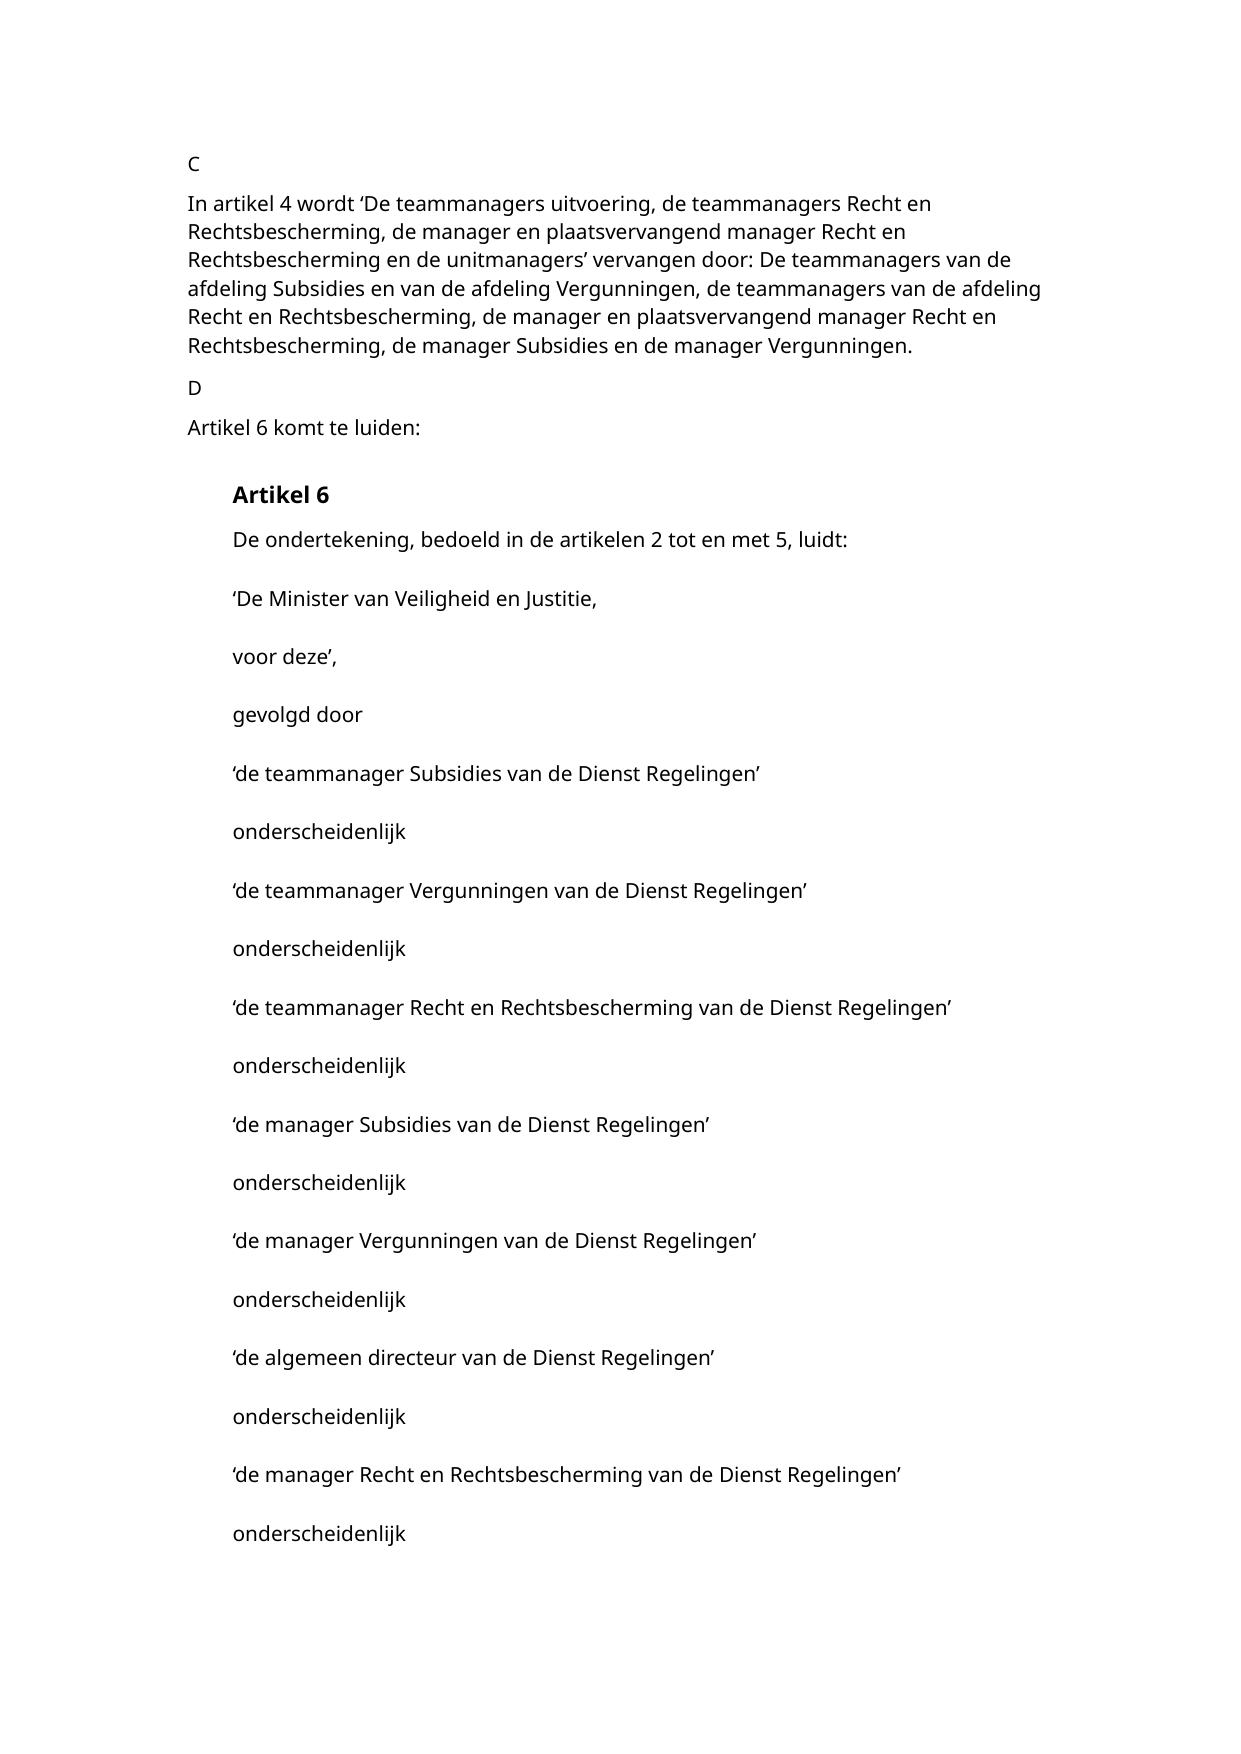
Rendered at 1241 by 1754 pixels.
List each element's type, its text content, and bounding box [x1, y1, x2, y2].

text De ondertekening, bedoeld in de artikelen 2 tot en met 5, luidt: [232, 525, 1053, 554]
text ‘de teammanager Recht en Rechtsbescherming van de Dienst Regelingen’ [232, 993, 1053, 1021]
text onderscheidenlijk [232, 1285, 1053, 1313]
text onderscheidenlijk [232, 1168, 1053, 1197]
subtitle Artikel 6 [232, 479, 1053, 510]
text C [187, 150, 1053, 177]
text ‘de manager Subsidies van de Dienst Regelingen’ [232, 1110, 1053, 1138]
text ‘de algemeen directeur van de Dienst Regelingen’ [232, 1343, 1053, 1372]
text ‘de teammanager Vergunningen van de Dienst Regelingen’ [232, 876, 1053, 904]
text onderscheidenlijk [232, 934, 1053, 963]
text gevolgd door [232, 701, 1053, 729]
text onderscheidenlijk [232, 1402, 1053, 1430]
text In artikel 4 wordt ‘De teammanagers uitvoering, de teammanagers Recht en Rechtsbescherming, de manager en plaatsvervangend manager Recht en Rechtsbescherming en de unitmanagers’ vervangen door: De teammanagers van de afdeling Subsidies en van de afdeling Vergunningen, de teammanagers van de afdeling Recht en Rechtsbescherming, de manager en plaatsvervangend manager Recht en Rechtsbescherming, de manager Subsidies en de manager Vergunningen. [187, 189, 1053, 359]
text ‘de manager Vergunningen van de Dienst Regelingen’ [232, 1227, 1053, 1255]
text Artikel 6 komt te luiden: [187, 413, 1053, 442]
text ‘de manager Recht en Rechtsbescherming van de Dienst Regelingen’ [232, 1460, 1053, 1489]
text D [187, 374, 1053, 401]
text onderscheidenlijk [232, 1519, 1053, 1547]
text ‘De Minister van Veiligheid en Justitie, [232, 584, 1053, 612]
text voor deze’, [232, 642, 1053, 671]
text onderscheidenlijk [232, 1051, 1053, 1080]
text onderscheidenlijk [232, 817, 1053, 846]
text ‘de teammanager Subsidies van de Dienst Regelingen’ [232, 759, 1053, 787]
